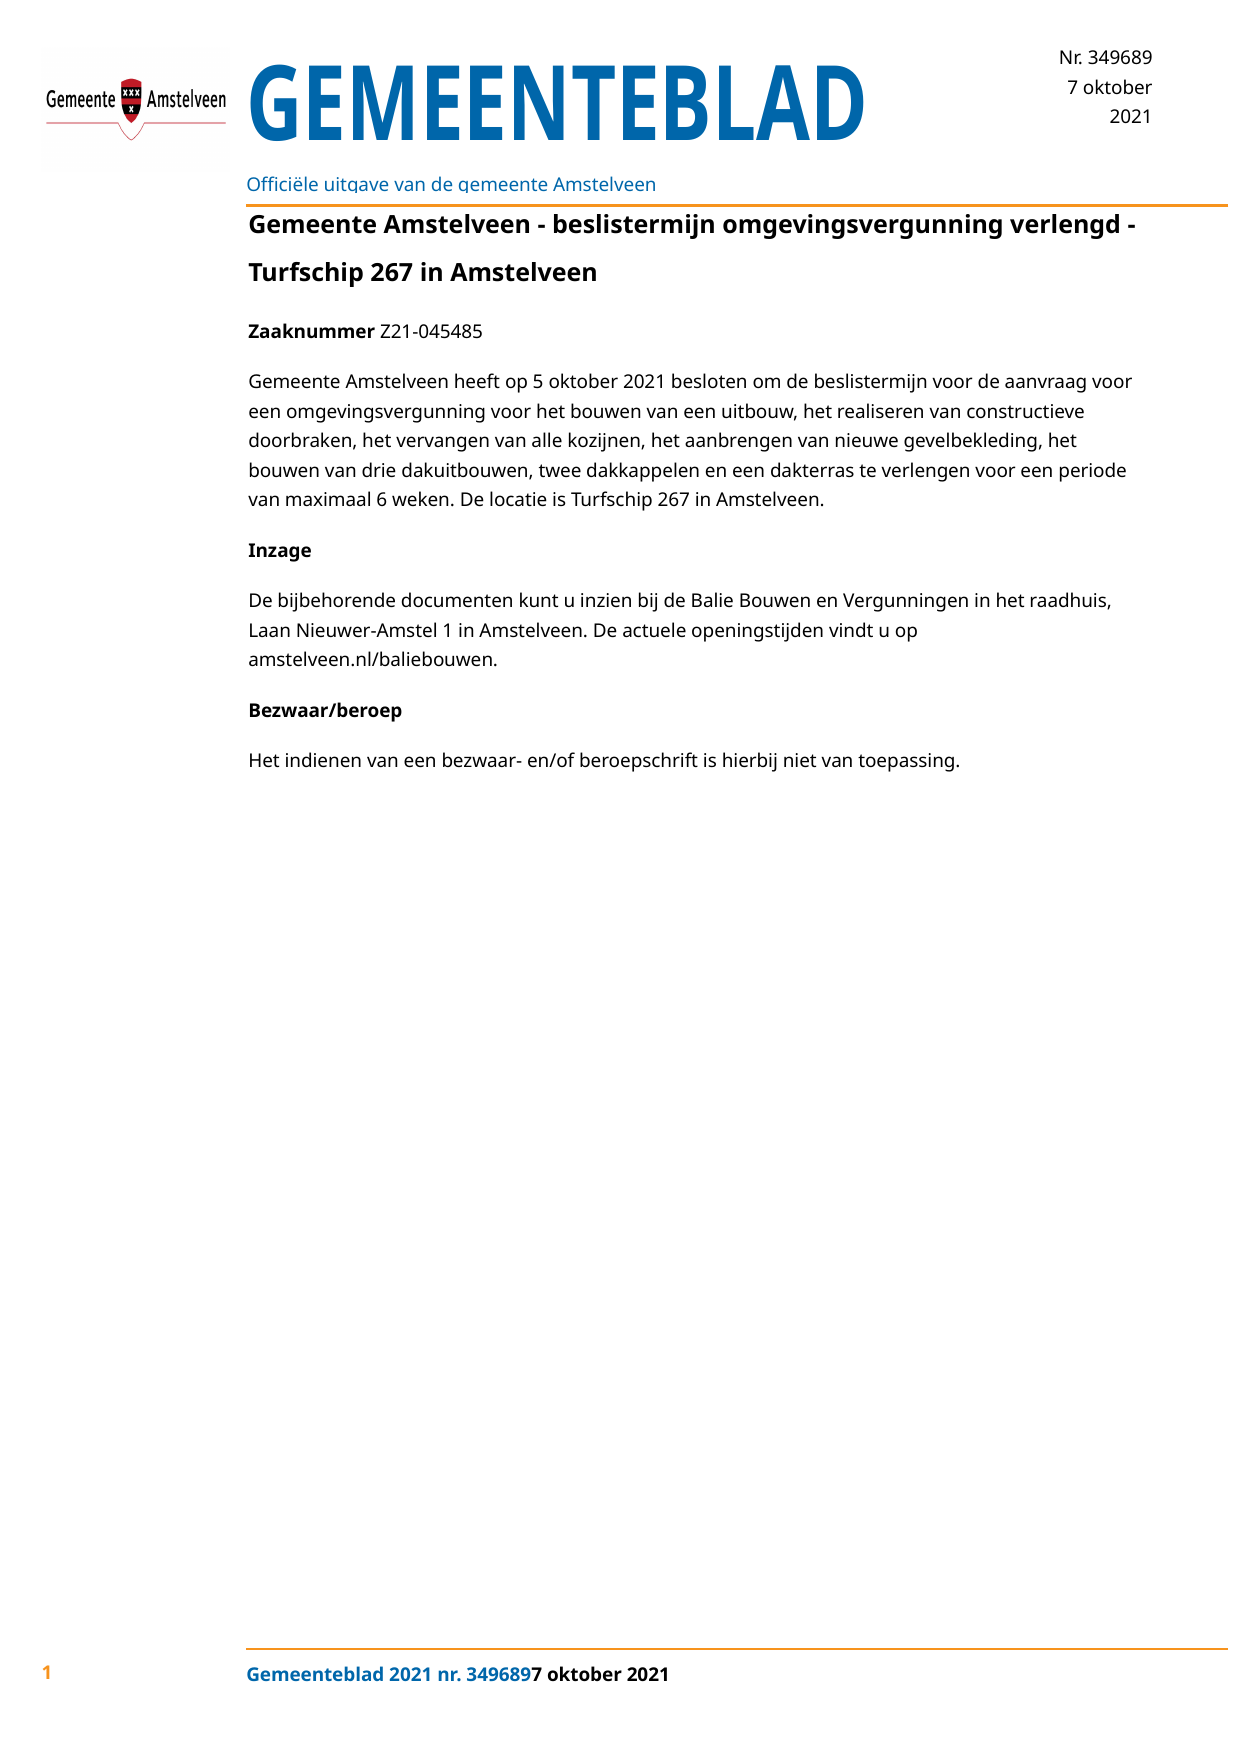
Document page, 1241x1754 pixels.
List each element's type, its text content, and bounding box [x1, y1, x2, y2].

picture [41, 47, 231, 172]
text Gemeente Amstelveen heeft op 5 oktober 2021 besloten om de beslistermijn voor de aanvraag voor een omgevingsvergunning voor het bouwen van een uitbouw, het realiseren van constructieve doorbraken, het vervangen van alle kozijnen, het aanbrengen van nieuwe gevelbekleding, het bouwen van drie dakuitbouwen, twee dakkappelen en een dakterras te verlengen voor een periode van maximaal 6 weken. De locatie is Turfschip 267 in Amstelveen. [248, 368, 1152, 512]
text Gemeente Amstelveen - beslistermijn omgevingsvergunning verlengd - Turfschip 267 in Amstelveen [248, 207, 1152, 288]
text Bezwaar/beroep [248, 697, 1152, 723]
text De bijbehorende documenten kunt u inzien bij de Balie Bouwen en Vergunningen in het raadhuis, Laan Nieuwer-Amstel 1 in Amstelveen. De actuele openingstijden vindt u op amstelveen.nl/baliebouwen. [248, 587, 1152, 672]
text Het indienen van een bezwaar- en/of beroepschrift is hierbij niet van toepassing. [248, 747, 1152, 773]
text Inzage [248, 537, 1152, 563]
text Zaaknummer Z21-045485 [248, 318, 1152, 344]
